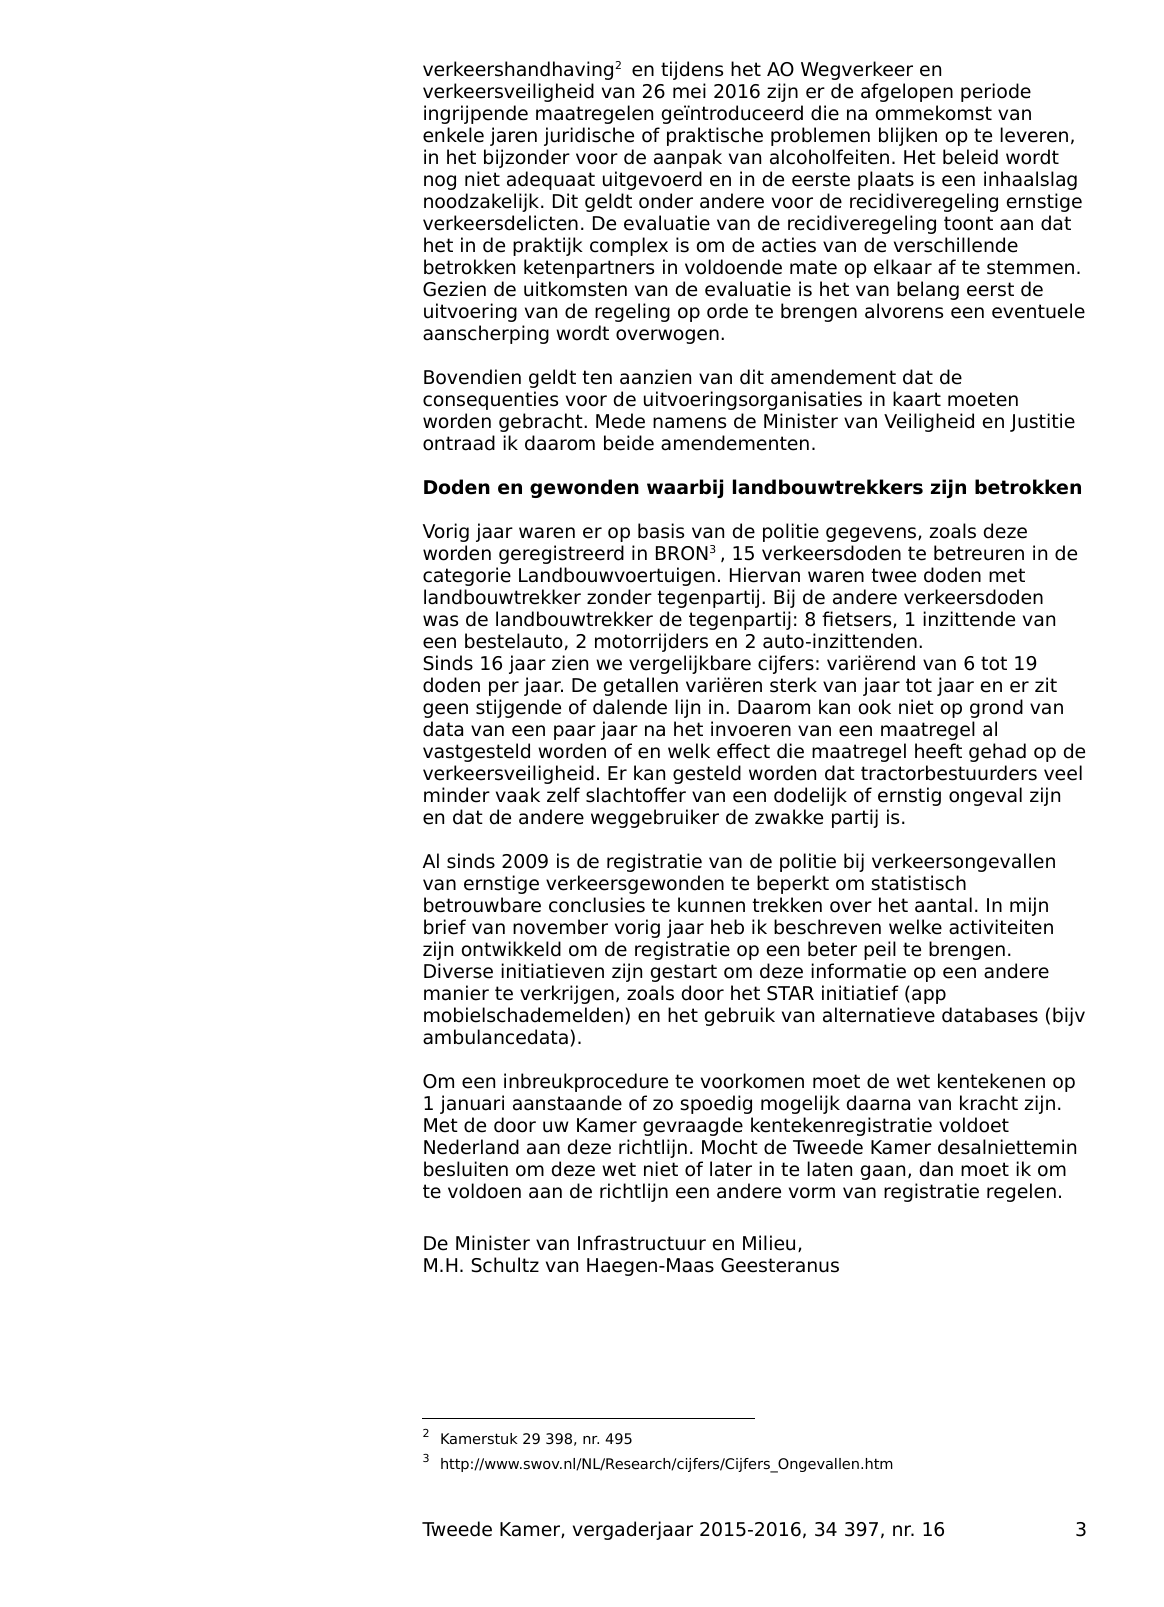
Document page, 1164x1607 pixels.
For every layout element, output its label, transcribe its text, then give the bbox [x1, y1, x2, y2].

text verkeershandhaving en tijdens het AO Wegverkeer en verkeersveiligheid van 26 mei 2016 zijn er de afgelopen periode ingrijpende maatregelen geïntroduceerd die na ommekomst van enkele jaren juridische of praktische problemen blijken op te leveren, in het bijzonder voor de aanpak van alcoholfeiten. Het beleid wordt nog niet adequaat uitgevoerd en in de eerste plaats is een inhaalslag noodzakelijk. Dit geldt onder andere voor de recidiveregeling ernstige verkeersdelicten. De evaluatie van de recidiveregeling toont aan dat het in de praktijk complex is om de acties van de verschillende betrokken ketenpartners in voldoende mate op elkaar af te stemmen. Gezien de uitkomsten van de evaluatie is het van belang eerst de uitvoering van de regeling op orde te brengen alvorens een eventuele aanscherping wordt overwogen. [422, 59, 1087, 345]
text Bovendien geldt ten aanzien van dit amendement dat de consequenties voor de uitvoeringsorganisaties in kaart moeten worden gebracht. Mede namens de Minister van Veiligheid en Justitie ontraad ik daarom beide amendementen. [422, 367, 1087, 455]
text Sinds 16 jaar zien we vergelijkbare cijfers: variërend van 6 tot 19 doden per jaar. De getallen variëren sterk van jaar tot jaar en er zit geen stijgende of dalende lijn in. Daarom kan ook niet op grond van data van een paar jaar na het invoeren van een maatregel al vastgesteld worden of en welk effect die maatregel heeft gehad op de verkeersveiligheid. Er kan gesteld worden dat tractorbestuurders veel minder vaak zelf slachtoffer van een dodelijk of ernstig ongeval zijn en dat de andere weggebruiker de zwakke partij is. [422, 653, 1087, 829]
text Al sinds 2009 is de registratie van de politie bij verkeersongevallen van ernstige verkeersgewonden te beperkt om statistisch betrouwbare conclusies te kunnen trekken over het aantal. In mijn brief van november vorig jaar heb ik beschreven welke activiteiten zijn ontwikkeld om de registratie op een beter peil te brengen. Diverse initiatieven zijn gestart om deze informatie op een andere manier te verkrijgen, zoals door het STAR initiatief (app mobielschademelden) en het gebruik van alternatieve databases (bijv ambulancedata). [422, 851, 1087, 1049]
subtitle Doden en gewonden waarbij landbouwtrekkers zijn betrokken [422, 477, 1087, 499]
text Om een inbreukprocedure te voorkomen moet de wet kentekenen op 1 januari aanstaande of zo spoedig mogelijk daarna van kracht zijn. Met de door uw Kamer gevraagde kentekenregistratie voldoet Nederland aan deze richtlijn. Mocht de Tweede Kamer desalniettemin besluiten om deze wet niet of later in te laten gaan, dan moet ik om te voldoen aan de richtlijn een andere vorm van registratie regelen. [422, 1071, 1087, 1203]
text http://www.swov.nl/NL/Research/cijfers/Cijfers_Ongevallen.htm [422, 1452, 1087, 1474]
text Kamerstuk 29 398, nr. 495 [422, 1427, 1087, 1449]
text Vorig jaar waren er op basis van de politie gegevens, zoals deze worden geregistreerd in BRON, 15 verkeersdoden te betreuren in de categorie Landbouwvoertuigen. Hiervan waren twee doden met landbouwtrekker zonder tegenpartij. Bij de andere verkeersdoden was de landbouwtrekker de tegenpartij: 8 fietsers, 1 inzittende van een bestelauto, 2 motorrijders en 2 auto-inzittenden. [422, 521, 1087, 653]
text De Minister van Infrastructuur en Milieu, M.H. Schultz van Haegen-Maas Geesteranus [422, 1233, 1087, 1277]
